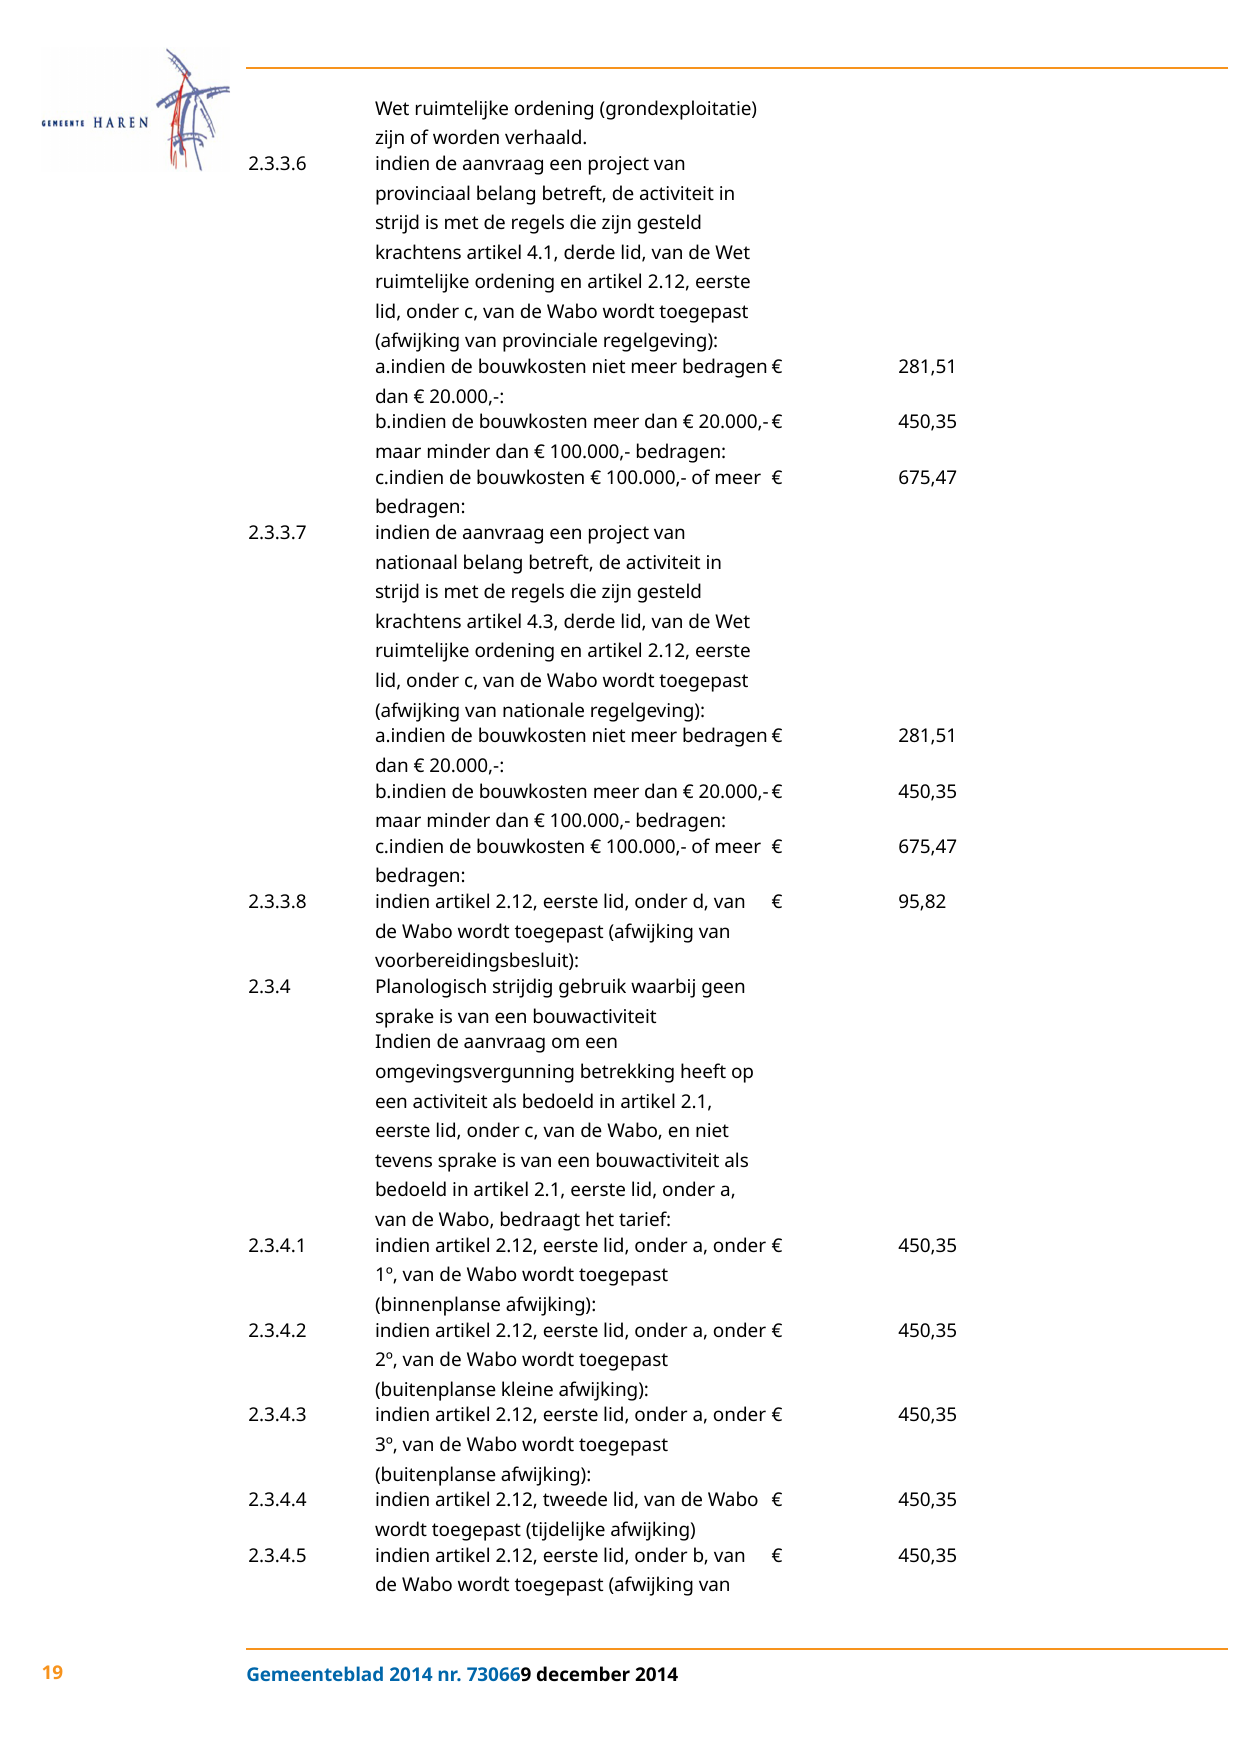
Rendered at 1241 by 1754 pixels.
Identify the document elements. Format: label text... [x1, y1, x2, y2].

table_cell indien de aanvraag een project van provinciaal belang betreft, de activiteit in strijd is met de regels die zijn gesteld krachtens artikel 4.1, derde lid, van de Wet ruimtelijke ordening en artikel 2.12, eerste lid, onder c, van de Wabo wordt toegepast (afwijking van provinciale regelgeving): [375, 150, 771, 353]
table_cell indien artikel 2.12, eerste lid, onder b, van de Wabo wordt toegepast (afwijking van [375, 1542, 771, 1597]
table_cell 675,47 [898, 833, 1025, 888]
table_cell a.indien de bouwkosten niet meer bedragen dan € 20.000,-: [375, 353, 771, 409]
table_cell [898, 519, 1025, 722]
table_cell 450,35 [898, 409, 1025, 464]
table_cell 2.3.3.6 [248, 150, 375, 353]
table_cell 95,82 [898, 889, 1025, 973]
table_cell € [771, 1402, 898, 1487]
table_cell € [771, 833, 898, 888]
table_cell 450,35 [898, 1232, 1025, 1317]
table_cell a.indien de bouwkosten niet meer bedragen dan € 20.000,-: [375, 723, 771, 778]
table_cell € [771, 409, 898, 464]
table_cell [771, 1029, 898, 1232]
table_cell [248, 464, 375, 519]
table_cell [248, 353, 375, 409]
table_cell b.indien de bouwkosten meer dan € 20.000,- maar minder dan € 100.000,- bedragen: [375, 778, 771, 833]
table_cell 2.3.4 [248, 973, 375, 1029]
table_cell 450,35 [898, 1317, 1025, 1402]
table_cell 450,35 [898, 1487, 1025, 1542]
table_cell 2.3.4.2 [248, 1317, 375, 1402]
table_cell € [771, 723, 898, 778]
table_cell c.indien de bouwkosten € 100.000,- of meer bedragen: [375, 464, 771, 519]
table_cell 450,35 [898, 778, 1025, 833]
table_cell [898, 95, 1025, 150]
table_cell [771, 150, 898, 353]
table_cell [248, 778, 375, 833]
table_cell € [771, 464, 898, 519]
table_cell indien artikel 2.12, eerste lid, onder d, van de Wabo wordt toegepast (afwijking van voorbereidingsbesluit): [375, 889, 771, 973]
table_cell [898, 1029, 1025, 1232]
table_cell 281,51 [898, 723, 1025, 778]
table_cell [248, 723, 375, 778]
table_cell € [771, 353, 898, 409]
table_cell € [771, 778, 898, 833]
table_cell indien de aanvraag een project van nationaal belang betreft, de activiteit in strijd is met de regels die zijn gesteld krachtens artikel 4.3, derde lid, van de Wet ruimtelijke ordening en artikel 2.12, eerste lid, onder c, van de Wabo wordt toegepast (afwijking van nationale regelgeving): [375, 519, 771, 722]
table_cell 450,35 [898, 1542, 1025, 1597]
table_cell indien artikel 2.12, eerste lid, onder a, onder 3º, van de Wabo wordt toegepast (buitenplanse afwijking): [375, 1402, 771, 1487]
table_cell b.indien de bouwkosten meer dan € 20.000,- maar minder dan € 100.000,- bedragen: [375, 409, 771, 464]
table_cell € [771, 1232, 898, 1317]
table_cell 2.3.4.5 [248, 1542, 375, 1597]
table_cell indien artikel 2.12, eerste lid, onder a, onder 2º, van de Wabo wordt toegepast (buitenplanse kleine afwijking): [375, 1317, 771, 1402]
table_cell € [771, 1542, 898, 1597]
table_cell € [771, 889, 898, 973]
table_cell indien artikel 2.12, tweede lid, van de Wabo wordt toegepast (tijdelijke afwijking) [375, 1487, 771, 1542]
table_cell 281,51 [898, 353, 1025, 409]
table_cell [771, 95, 898, 150]
table_cell [248, 833, 375, 888]
table_cell [771, 519, 898, 722]
table_cell c.indien de bouwkosten € 100.000,- of meer bedragen: [375, 833, 771, 888]
table_cell 675,47 [898, 464, 1025, 519]
table_cell [248, 1029, 375, 1232]
table_cell 2.3.4.3 [248, 1402, 375, 1487]
table_cell [898, 973, 1025, 1029]
table_cell indien artikel 2.12, eerste lid, onder a, onder 1º, van de Wabo wordt toegepast (binnenplanse afwijking): [375, 1232, 771, 1317]
table_cell [248, 409, 375, 464]
table_cell Indien de aanvraag om een omgevingsvergunning betrekking heeft op een activiteit als bedoeld in artikel 2.1, eerste lid, onder c, van de Wabo, en niet tevens sprake is van een bouwactiviteit als bedoeld in artikel 2.1, eerste lid, onder a, van de Wabo, bedraagt het tarief: [375, 1029, 771, 1232]
table_cell [771, 973, 898, 1029]
table_cell € [771, 1317, 898, 1402]
table_cell € [771, 1487, 898, 1542]
table_cell [248, 95, 375, 150]
table_cell [898, 150, 1025, 353]
table_cell 2.3.3.7 [248, 519, 375, 722]
table_cell 2.3.3.8 [248, 889, 375, 973]
table_cell Planologisch strijdig gebruik waarbij geen sprake is van een bouwactiviteit [375, 973, 771, 1029]
table_cell Wet ruimtelijke ordening (grondexploitatie) zijn of worden verhaald. [375, 95, 771, 150]
table_cell 2.3.4.4 [248, 1487, 375, 1542]
table_cell 2.3.4.1 [248, 1232, 375, 1317]
picture [41, 47, 231, 172]
table_cell 450,35 [898, 1402, 1025, 1487]
